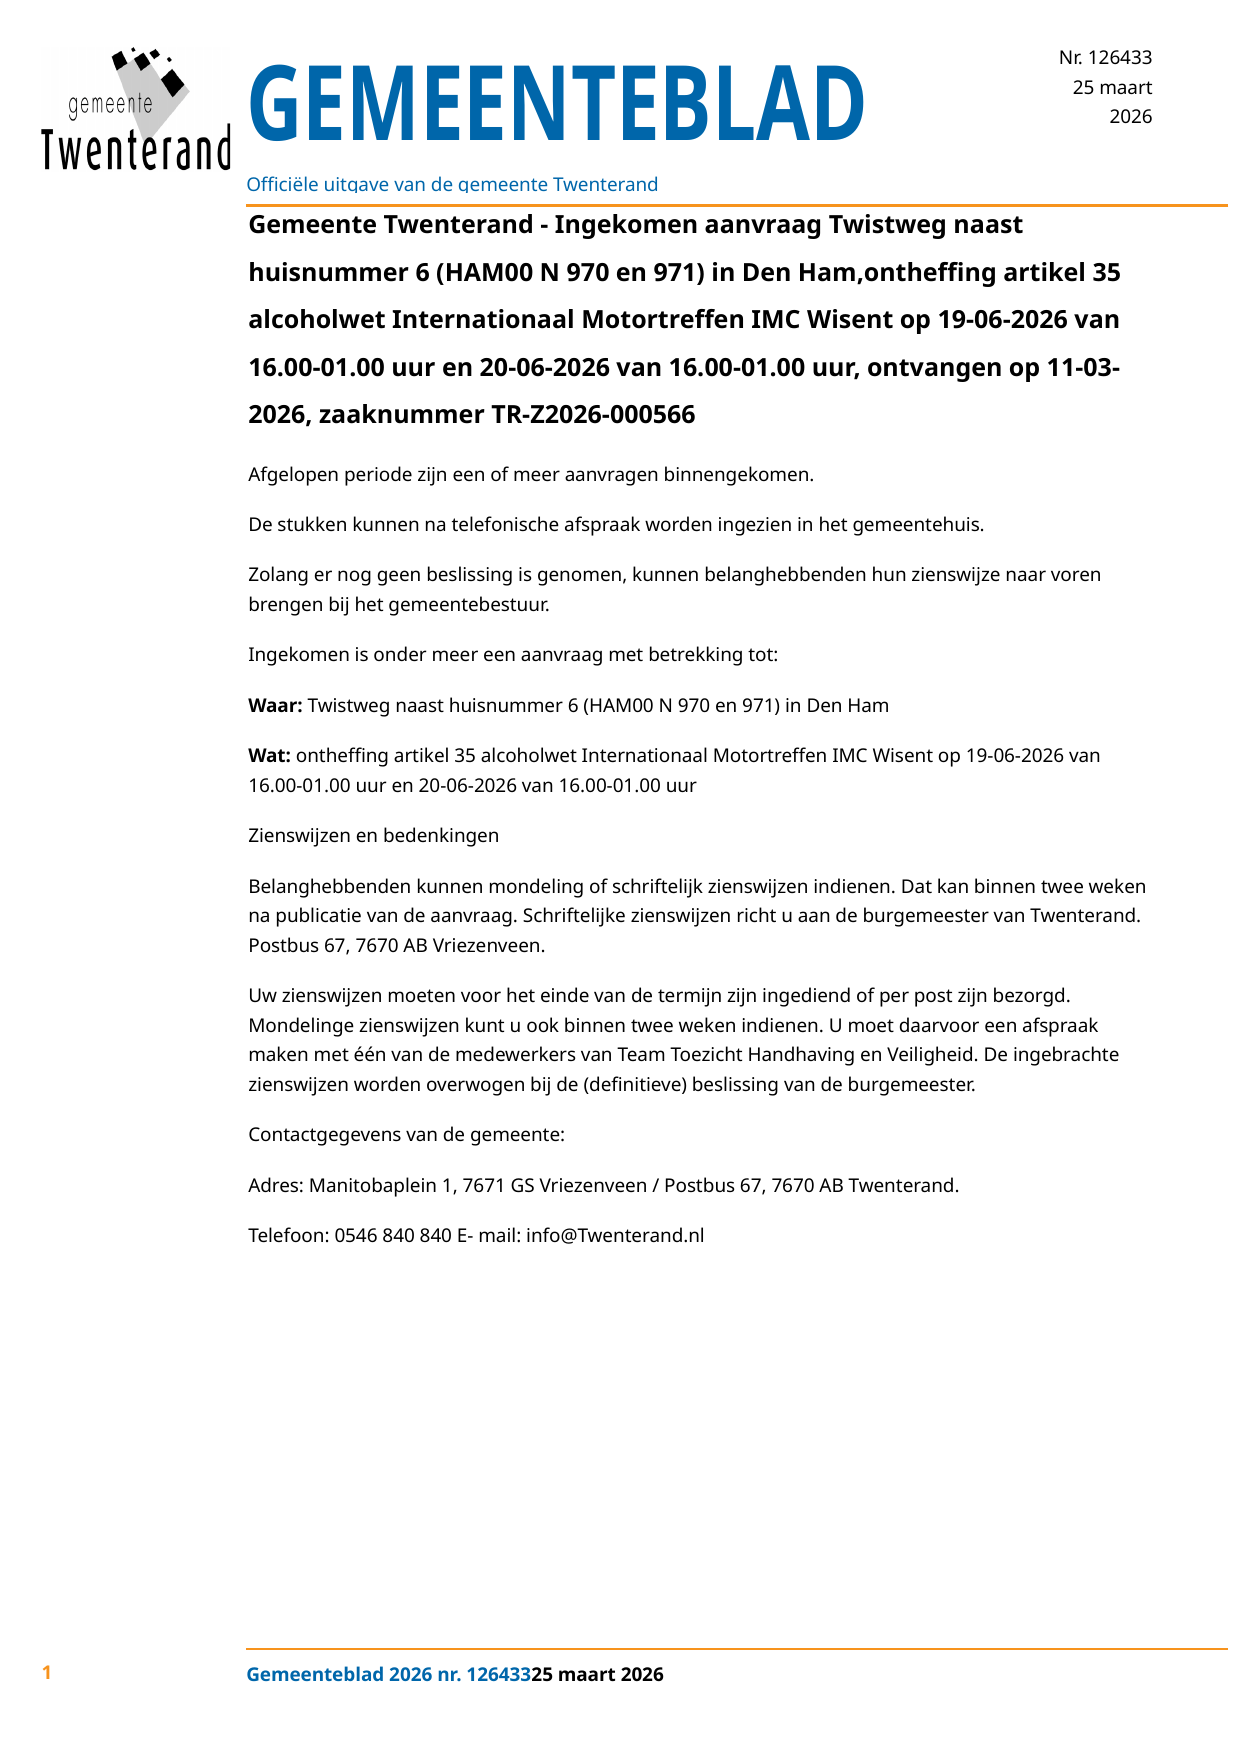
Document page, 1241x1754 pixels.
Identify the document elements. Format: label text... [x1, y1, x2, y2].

text Contactgegevens van de gemeente: [248, 1122, 1152, 1147]
text Adres: Manitobaplein 1, 7671 GS Vriezenveen / Postbus 67, 7670 AB Twenterand. [248, 1172, 1152, 1198]
text Zolang er nog geen beslissing is genomen, kunnen belanghebbenden hun zienswijze naar voren brengen bij het gemeentebestuur. [248, 562, 1152, 617]
text Telefoon: 0546 840 840 E- mail: info@Twenterand.nl [248, 1222, 1152, 1248]
picture [41, 47, 231, 172]
text Wat: ontheffing artikel 35 alcoholwet Internationaal Motortreffen IMC Wisent op 19-06-2026 van 16.00-01.00 uur en 20-06-2026 van 16.00-01.00 uur [248, 742, 1152, 798]
text Belanghebbenden kunnen mondeling of schriftelijk zienswijzen indienen. Dat kan binnen twee weken na publicatie van de aanvraag. Schriftelijke zienswijzen richt u aan de burgemeester van Twenterand. Postbus 67, 7670 AB Vriezenveen. [248, 873, 1152, 958]
text Waar: Twistweg naast huisnummer 6 (HAM00 N 970 en 971) in Den Ham [248, 692, 1152, 718]
text Gemeente Twenterand - Ingekomen aanvraag Twistweg naast huisnummer 6 (HAM00 N 970 en 971) in Den Ham,ontheffing artikel 35 alcoholwet Internationaal Motortreffen IMC Wisent op 19-06-2026 van 16.00-01.00 uur en 20-06-2026 van 16.00-01.00 uur, ontvangen op 11-03-2026, zaaknummer TR-Z2026-000566 [248, 207, 1152, 431]
text Ingekomen is onder meer een aanvraag met betrekking tot: [248, 642, 1152, 667]
text Uw zienswijzen moeten voor het einde van de termijn zijn ingediend of per post zijn bezorgd. Mondelinge zienswijzen kunt u ook binnen twee weken indienen. U moet daarvoor een afspraak maken met één van de medewerkers van Team Toezicht Handhaving en Veiligheid. De ingebrachte zienswijzen worden overwogen bij de (definitieve) beslissing van de burgemeester. [248, 982, 1152, 1097]
text Zienswijzen en bedenkingen [248, 822, 1152, 848]
text De stukken kunnen na telefonische afspraak worden ingezien in het gemeentehuis. [248, 511, 1152, 537]
text Afgelopen periode zijn een of meer aanvragen binnengekomen. [248, 461, 1152, 486]
